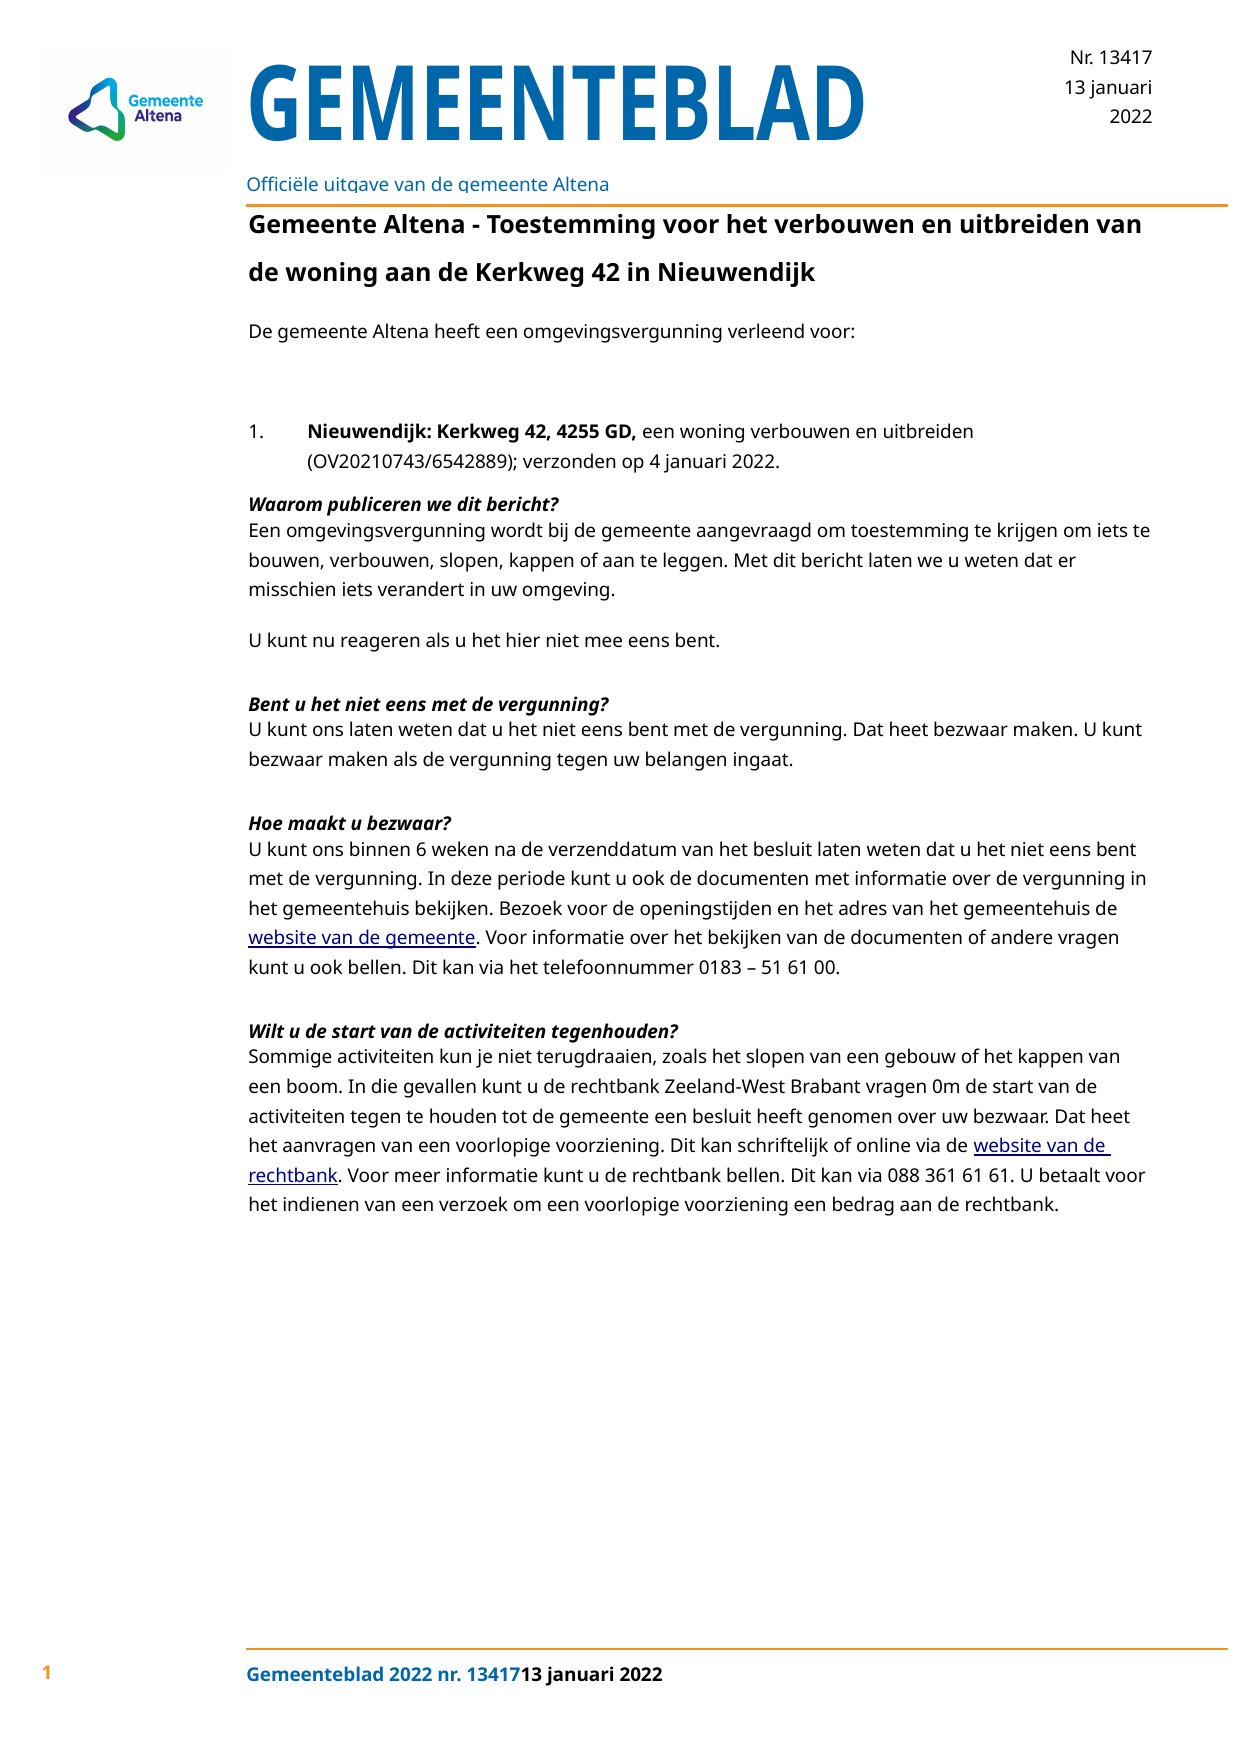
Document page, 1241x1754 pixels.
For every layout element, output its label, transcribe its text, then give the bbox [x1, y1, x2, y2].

text U kunt ons binnen 6 weken na de verzenddatum van het besluit laten weten dat u het niet eens bent met de vergunning. In deze periode kunt u ook de documenten met informatie over de vergunning in het gemeentehuis bekijken. Bezoek voor de openingstijden en het adres van het gemeentehuis de website van de gemeente. Voor informatie over het bekijken van de documenten of andere vragen kunt u ook bellen. Dit kan via het telefoonnummer 0183 – 51 61 00. [248, 836, 1152, 980]
text U kunt ons laten weten dat u het niet eens bent met de vergunning. Dat heet bezwaar maken. U kunt bezwaar maken als de vergunning tegen uw belangen ingaat. [248, 716, 1152, 772]
text Een omgevingsvergunning wordt bij de gemeente aangevraagd om toestemming te krijgen om iets te bouwen, verbouwen, slopen, kappen of aan te leggen. Met dit bericht laten we u weten dat er misschien iets verandert in uw omgeving. [248, 517, 1152, 602]
text Hoe maakt u bezwaar? [248, 810, 1152, 836]
text U kunt nu reageren als u het hier niet mee eens bent. [248, 627, 1152, 652]
text Bent u het niet eens met de vergunning? [248, 691, 1152, 716]
text Gemeente Altena - Toestemming voor het verbouwen en uitbreiden van de woning aan de Kerkweg 42 in Nieuwendijk [248, 207, 1152, 288]
text Waarom publiceren we dit bericht? [248, 491, 1152, 517]
text Sommige activiteiten kun je niet terugdraaien, zoals het slopen van een gebouw of het kappen van een boom. In die gevallen kunt u de rechtbank Zeeland-West Brabant vragen 0m de start van de activiteiten tegen te houden tot de gemeente een besluit heeft genomen over uw bezwaar. Dat heet het aanvragen van een voorlopige voorziening. Dit kan schriftelijk of online via de website van de rechtbank. Voor meer informatie kunt u de rechtbank bellen. Dit kan via 088 361 61 61. U betaalt voor het indienen van een verzoek om een voorlopige voorziening een bedrag aan de rechtbank. [248, 1044, 1152, 1217]
text Wilt u de start van de activiteiten tegenhouden? [248, 1018, 1152, 1044]
text De gemeente Altena heeft een omgevingsvergunning verleend voor: [248, 318, 1152, 344]
picture [41, 47, 231, 172]
list Nieuwendijk: Kerkweg 42, 4255 GD, een woning verbouwen en uitbreiden (OV20210743/6542889); verzonden op 4 januari 2022. [248, 419, 1152, 474]
